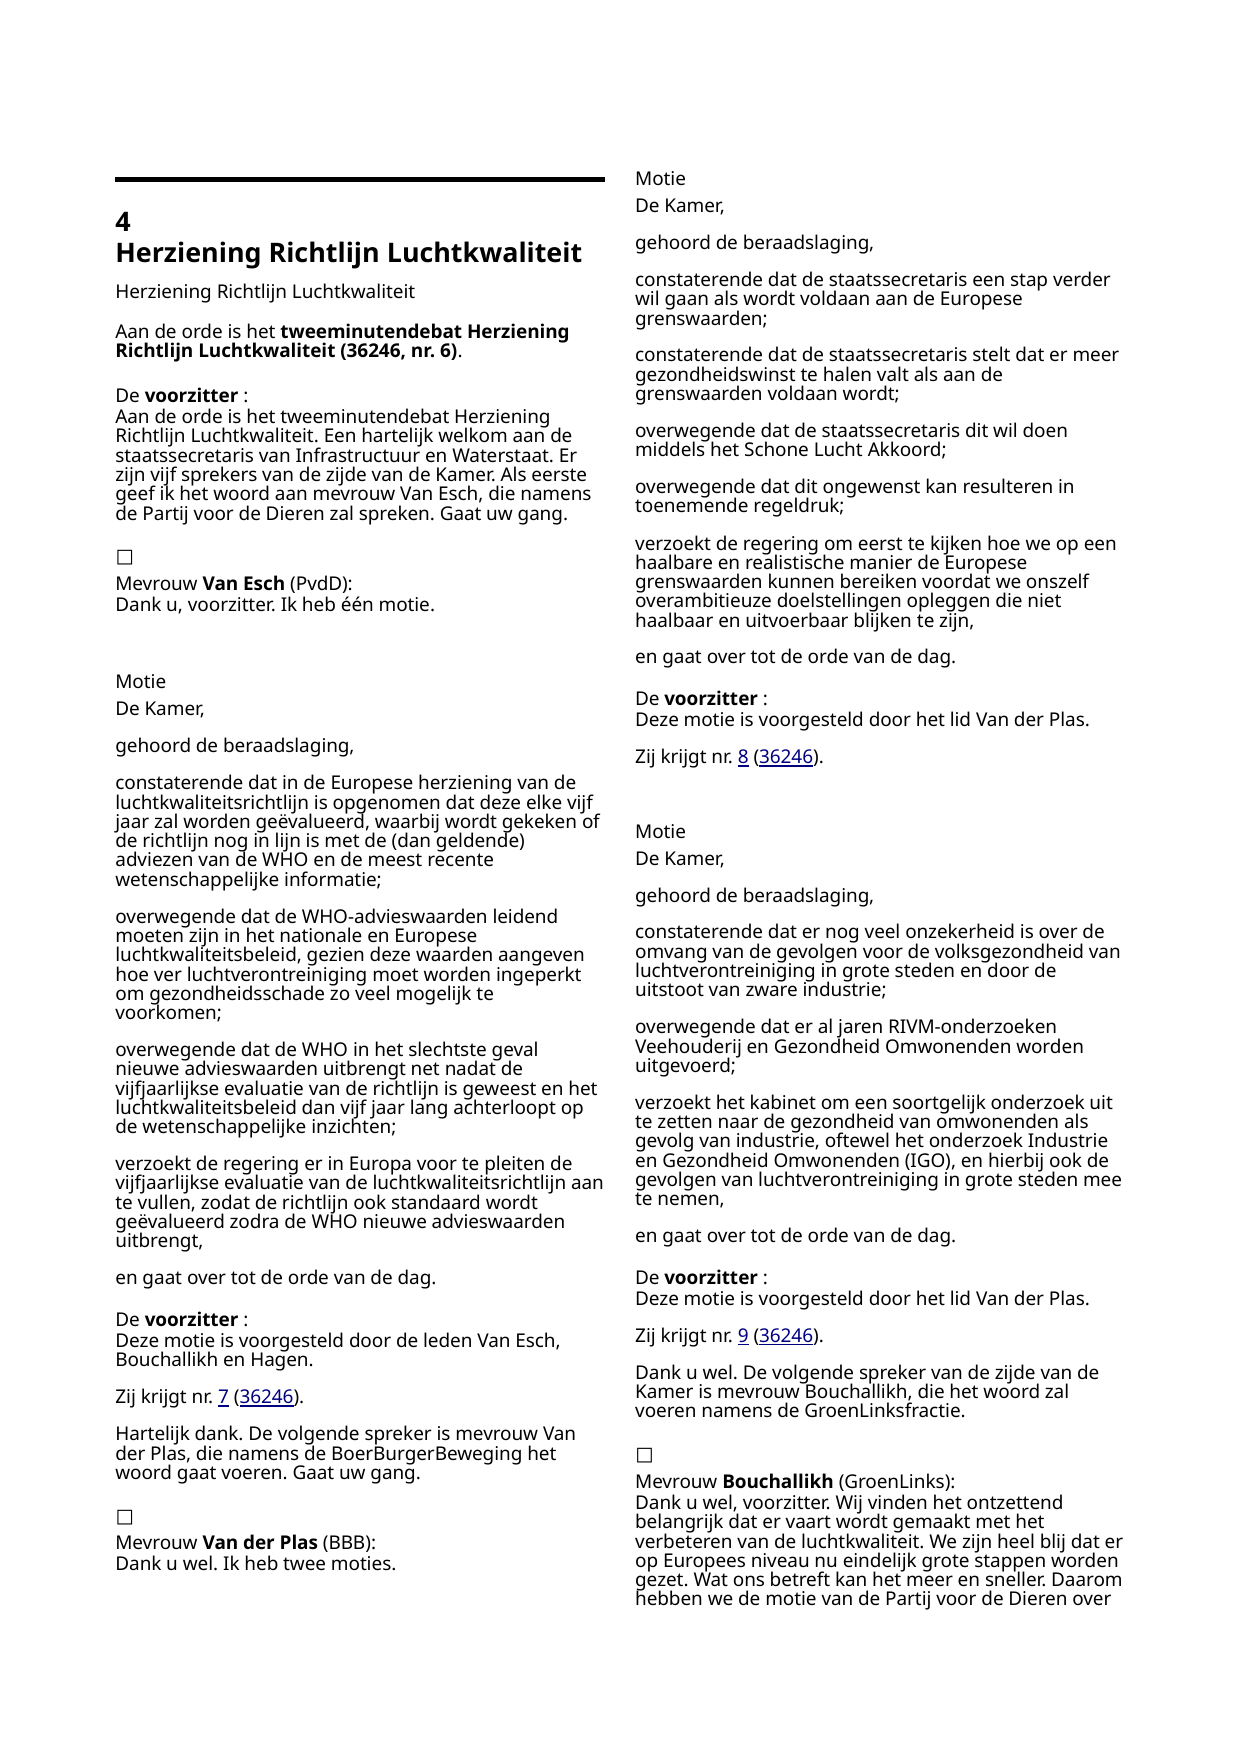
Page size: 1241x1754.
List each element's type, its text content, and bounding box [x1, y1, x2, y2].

text Motie [635, 165, 1125, 191]
text en gaat over tot de orde van de dag. [635, 1227, 1125, 1246]
text Herziening Richtlijn Luchtkwaliteit [115, 283, 605, 302]
text De voorzitter : [635, 1264, 1125, 1290]
text ⬜ [115, 1504, 605, 1529]
text constaterende dat er nog veel onzekerheid is over de omvang van de gevolgen voor de volksgezondheid van luchtverontreiniging in grote steden en door de uitstoot van zware industrie; [635, 923, 1125, 1001]
text De Kamer, [115, 700, 605, 720]
text gehoord de beraadslaging, [115, 737, 605, 757]
text 4 [115, 203, 605, 239]
text Dank u wel. De volgende spreker van de zijde van de Kamer is mevrouw Bouchallikh, die het woord zal voeren namens de GroenLinksfractie. [635, 1364, 1125, 1422]
text ⬜ [635, 1443, 1125, 1468]
text De voorzitter : [115, 1306, 605, 1332]
text gehoord de beraadslaging, [635, 887, 1125, 906]
text verzoekt de regering om eerst te kijken hoe we op een haalbare en realistische manier de Europese grenswaarden kunnen bereiken voordat we onszelf overambitieuze doelstellingen opleggen die niet haalbaar en uitvoerbaar blijken te zijn, [635, 534, 1125, 631]
text Deze motie is voorgesteld door het lid Van der Plas. [635, 711, 1125, 731]
text verzoekt de regering er in Europa voor te pleiten de vijfjaarlijkse evaluatie van de luchtkwaliteitsrichtlijn aan te vullen, zodat de richtlijn ook standaard wordt geëvalueerd zodra de WHO nieuwe advieswaarden uitbrengt, [115, 1155, 605, 1251]
text ⬜ [115, 544, 605, 570]
text overwegende dat de WHO-advieswaarden leidend moeten zijn in het nationale en Europese luchtkwaliteitsbeleid, gezien deze waarden aangeven hoe ver luchtverontreiniging moet worden ingeperkt om gezondheidsschade zo veel mogelijk te voorkomen; [115, 908, 605, 1023]
text Hartelijk dank. De volgende spreker is mevrouw Van der Plas, die namens de BoerBurgerBeweging het woord gaat voeren. Gaat uw gang. [115, 1425, 605, 1483]
text Deze motie is voorgesteld door het lid Van der Plas. [635, 1290, 1125, 1309]
text Mevrouw Van der Plas (BBB): [115, 1529, 605, 1555]
text en gaat over tot de orde van de dag. [635, 648, 1125, 668]
text Motie [115, 669, 605, 694]
text De Kamer, [635, 197, 1125, 216]
text constaterende dat in de Europese herziening van de luchtkwaliteitsrichtlijn is opgenomen dat deze elke vijf jaar zal worden geëvalueerd, waarbij wordt gekeken of de richtlijn nog in lijn is met de (dan geldende) adviezen van de WHO en de meest recente wetenschappelijke informatie; [115, 774, 605, 890]
text Herziening Richtlijn Luchtkwaliteit [115, 239, 605, 283]
text constaterende dat de staatssecretaris een stap verder wil gaan als wordt voldaan aan de Europese grenswaarden; [635, 271, 1125, 329]
text Zij krijgt nr. 9 (36246). [635, 1327, 1125, 1346]
text Aan de orde is het tweeminutendebat Herziening Richtlijn Luchtkwaliteit (36246, nr. 6). [115, 323, 605, 362]
text gehoord de beraadslaging, [635, 234, 1125, 253]
text Mevrouw Bouchallikh (GroenLinks): [635, 1468, 1125, 1494]
text Mevrouw Van Esch (PvdD): [115, 570, 605, 596]
text De voorzitter : [635, 686, 1125, 711]
text Dank u wel, voorzitter. Wij vinden het ontzettend belangrijk dat er vaart wordt gemaakt met het verbeteren van de luchtkwaliteit. We zijn heel blij dat er op Europees niveau nu eindelijk grote stappen worden gezet. Wat ons betreft kan het meer en sneller. Daarom hebben we de motie van de Partij voor de Dieren over [635, 1494, 1125, 1610]
text De voorzitter : [115, 382, 605, 408]
text Deze motie is voorgesteld door de leden Van Esch, Bouchallikh en Hagen. [115, 1332, 605, 1370]
text overwegende dat de staatssecretaris dit wil doen middels het Schone Lucht Akkoord; [635, 422, 1125, 461]
text en gaat over tot de orde van de dag. [115, 1269, 605, 1288]
text verzoekt het kabinet om een soortgelijk onderzoek uit te zetten naar de gezondheid van omwonenden als gevolg van industrie, oftewel het onderzoek Industrie en Gezondheid Omwonenden (IGO), en hierbij ook de gevolgen van luchtverontreiniging in grote steden mee te nemen, [635, 1094, 1125, 1209]
text overwegende dat de WHO in het slechtste geval nieuwe advieswaarden uitbrengt net nadat de vijfjaarlijkse evaluatie van de richtlijn is geweest en het luchtkwaliteitsbeleid dan vijf jaar lang achterloopt op de wetenschappelijke inzichten; [115, 1041, 605, 1137]
text Zij krijgt nr. 7 (36246). [115, 1388, 605, 1407]
text Aan de orde is het tweeminutendebat Herziening Richtlijn Luchtkwaliteit. Een hartelijk welkom aan de staatssecretaris van Infrastructuur en Waterstaat. Er zijn vijf sprekers van de zijde van de Kamer. Als eerste geef ik het woord aan mevrouw Van Esch, die namens de Partij voor de Dieren zal spreken. Gaat uw gang. [115, 408, 605, 524]
text Dank u wel. Ik heb twee moties. [115, 1555, 605, 1574]
text overwegende dat dit ongewenst kan resulteren in toenemende regeldruk; [635, 478, 1125, 517]
text constaterende dat de staatssecretaris stelt dat er meer gezondheidswinst te halen valt als aan de grenswaarden voldaan wordt; [635, 346, 1125, 404]
text De Kamer, [635, 849, 1125, 869]
text Motie [635, 818, 1125, 844]
text Zij krijgt nr. 8 (36246). [635, 748, 1125, 767]
text Dank u, voorzitter. Ik heb één motie. [115, 596, 605, 615]
text overwegende dat er al jaren RIVM-onderzoeken Veehouderij en Gezondheid Omwonenden worden uitgevoerd; [635, 1018, 1125, 1076]
